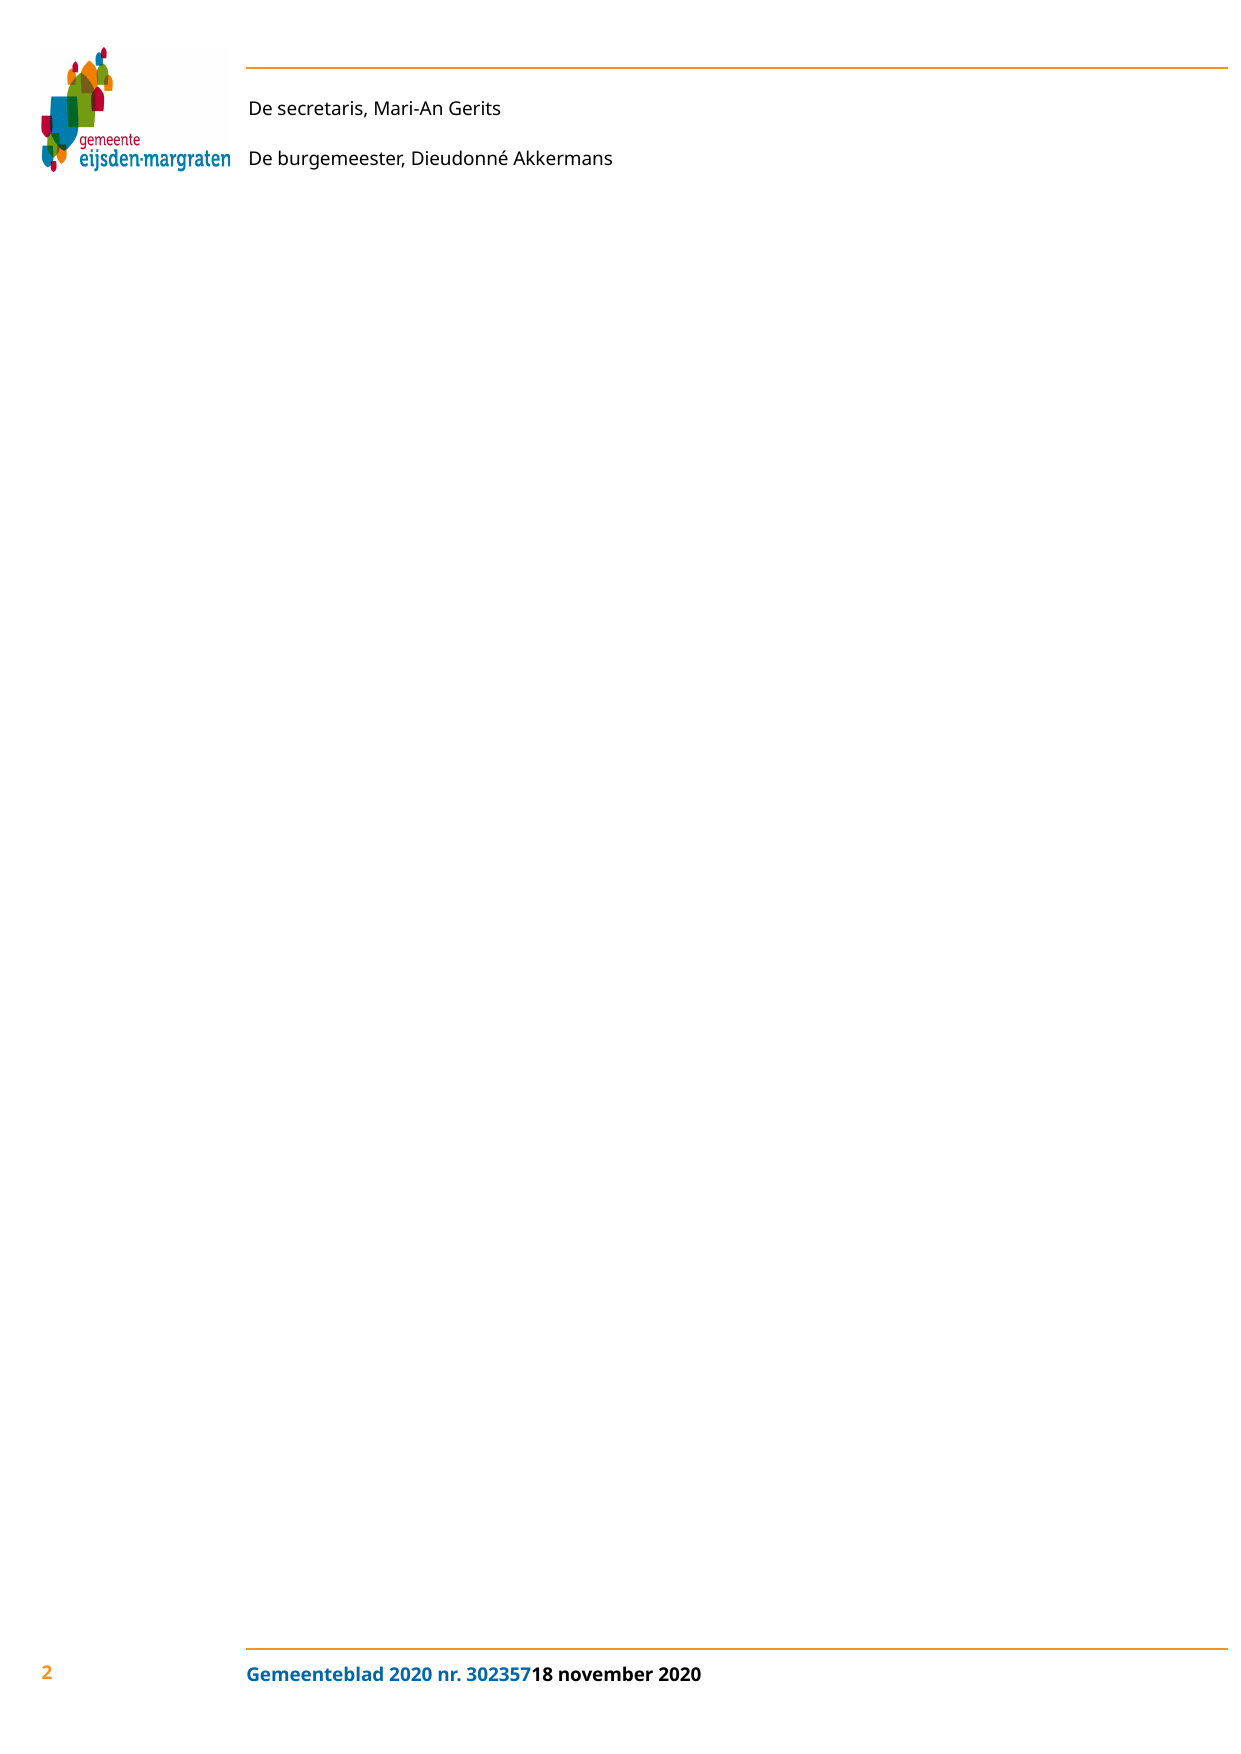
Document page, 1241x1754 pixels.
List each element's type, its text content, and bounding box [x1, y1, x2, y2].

picture [41, 47, 231, 172]
text De burgemeester, Dieudonné Akkermans [248, 145, 1152, 171]
text De secretaris, Mari-An Gerits [248, 95, 1152, 121]
